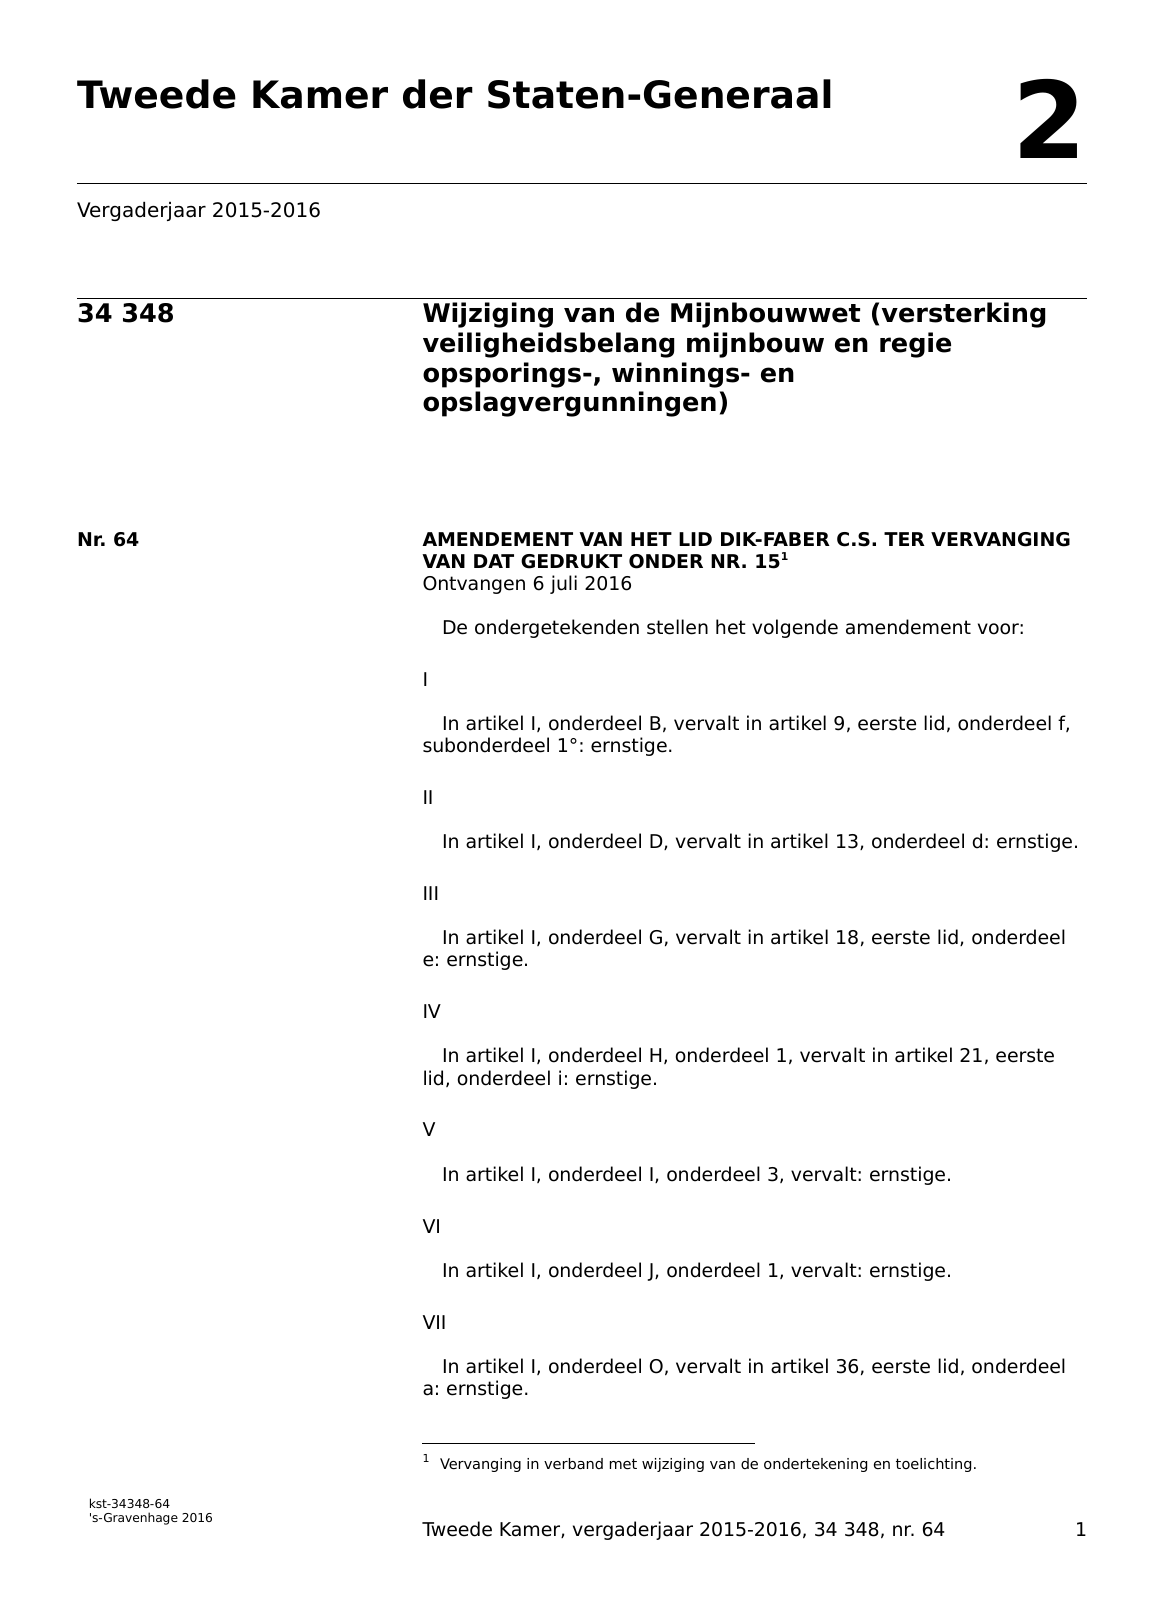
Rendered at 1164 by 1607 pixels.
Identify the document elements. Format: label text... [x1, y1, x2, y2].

text kst-34348-64 [88, 1497, 323, 1511]
table_header 2 [886, 59, 1087, 183]
text Ontvangen 6 juli 2016 [422, 573, 1087, 595]
text In artikel I, onderdeel B, vervalt in artikel 9, eerste lid, onderdeel f, subonderdeel 1°: ernstige. [422, 713, 1087, 757]
subtitle V [422, 1119, 1087, 1141]
text In artikel I, onderdeel J, onderdeel 1, vervalt: ernstige. [422, 1260, 1087, 1282]
table_header Tweede Kamer der Staten-Generaal [77, 59, 886, 183]
subtitle Nr. 64 AMENDEMENT VAN HET LID DIK-FABER C.S. TER VERVANGING VAN DAT GEDRUKT ONDER NR. 15 [77, 529, 1087, 573]
text In artikel I, onderdeel O, vervalt in artikel 36, eerste lid, onderdeel a: ernstige. [422, 1356, 1087, 1400]
subtitle VII [422, 1312, 1087, 1334]
text Vervanging in verband met wijziging van de ondertekening en toelichting. [422, 1452, 1087, 1474]
subtitle VI [422, 1216, 1087, 1237]
text In artikel I, onderdeel I, onderdeel 3, vervalt: ernstige. [422, 1163, 1087, 1186]
subtitle I [422, 669, 1087, 691]
subtitle 34 348 Wijziging van de Mijnbouwwet (versterking veiligheidsbelang mijnbouw en regie opsporings-, winnings- en opslagvergunningen) [77, 299, 1087, 418]
text In artikel I, onderdeel H, onderdeel 1, vervalt in artikel 21, eerste lid, onderdeel i: ernstige. [422, 1045, 1087, 1089]
text De ondergetekenden stellen het volgende amendement voor: [422, 617, 1087, 639]
text 's-Gravenhage 2016 [88, 1511, 323, 1525]
table_cell Vergaderjaar 2015-2016 [77, 184, 1087, 298]
text In artikel I, onderdeel G, vervalt in artikel 18, eerste lid, onderdeel e: ernstige. [422, 927, 1087, 971]
subtitle IV [422, 1001, 1087, 1023]
subtitle II [422, 787, 1087, 809]
subtitle III [422, 883, 1087, 905]
text In artikel I, onderdeel D, vervalt in artikel 13, onderdeel d: ernstige. [422, 831, 1087, 853]
